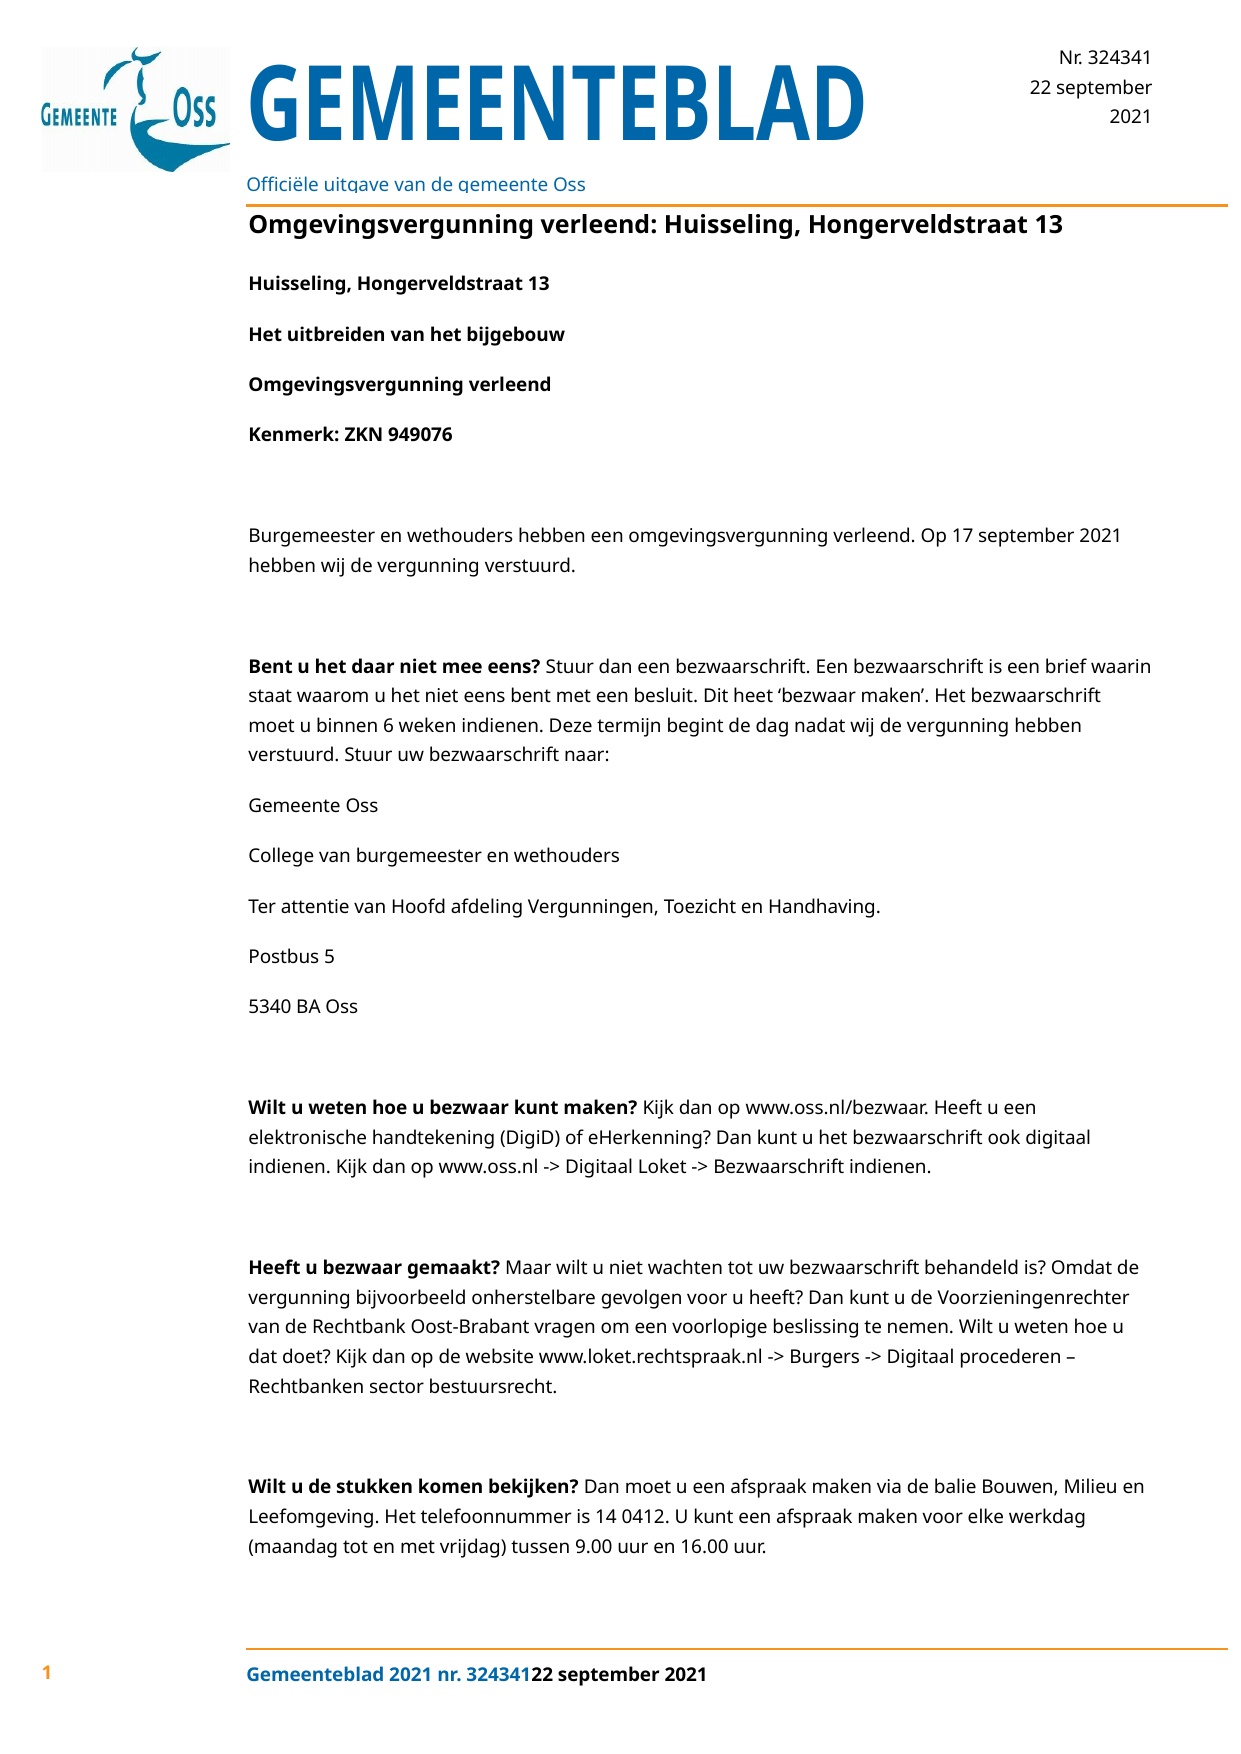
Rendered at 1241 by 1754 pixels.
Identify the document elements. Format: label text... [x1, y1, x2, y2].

text Het uitbreiden van het bijgebouw [248, 321, 1152, 346]
text Kenmerk: ZKN 949076 [248, 422, 1152, 447]
text Postbus 5 [248, 943, 1152, 969]
text Ter attentie van Hoofd afdeling Vergunningen, Toezicht en Handhaving. [248, 893, 1152, 918]
text Heeft u bezwaar gemaakt? Maar wilt u niet wachten tot uw bezwaarschrift behandeld is? Omdat de vergunning bijvoorbeeld onherstelbare gevolgen voor u heeft? Dan kunt u de Voorzieningenrechter van de Rechtbank Oost-Brabant vragen om een voorlopige beslissing te nemen. Wilt u weten hoe u dat doet? Kijk dan op de website www.loket.rechtspraak.nl -> Burgers -> Digitaal procederen – Rechtbanken sector bestuursrecht. [248, 1254, 1152, 1398]
text Gemeente Oss [248, 792, 1152, 818]
text Wilt u de stukken komen bekijken? Dan moet u een afspraak maken via de balie Bouwen, Milieu en Leefomgeving. Het telefoonnummer is 14 0412. U kunt een afspraak maken voor elke werkdag (maandag tot en met vrijdag) tussen 9.00 uur en 16.00 uur. [248, 1474, 1152, 1558]
picture [41, 47, 231, 172]
text 5340 BA Oss [248, 994, 1152, 1019]
text College van burgemeester en wethouders [248, 842, 1152, 868]
text Omgevingsvergunning verleend: Huisseling, Hongerveldstraat 13 [248, 207, 1152, 241]
text Bent u het daar niet mee eens? Stuur dan een bezwaarschrift. Een bezwaarschrift is een brief waarin staat waarom u het niet eens bent met een besluit. Dit heet ‘bezwaar maken’. Het bezwaarschrift moet u binnen 6 weken indienen. Deze termijn begint de dag nadat wij de vergunning hebben verstuurd. Stuur uw bezwaarschrift naar: [248, 653, 1152, 767]
text Wilt u weten hoe u bezwaar kunt maken? Kijk dan op www.oss.nl/bezwaar. Heeft u een elektronische handtekening (DigiD) of eHerkenning? Dan kunt u het bezwaarschrift ook digitaal indienen. Kijk dan op www.oss.nl -> Digitaal Loket -> Bezwaarschrift indienen. [248, 1094, 1152, 1179]
text Huisseling, Hongerveldstraat 13 [248, 270, 1152, 296]
text Burgemeester en wethouders hebben een omgevingsvergunning verleend. Op 17 september 2021 hebben wij de vergunning verstuurd. [248, 522, 1152, 578]
text Omgevingsvergunning verleend [248, 371, 1152, 397]
